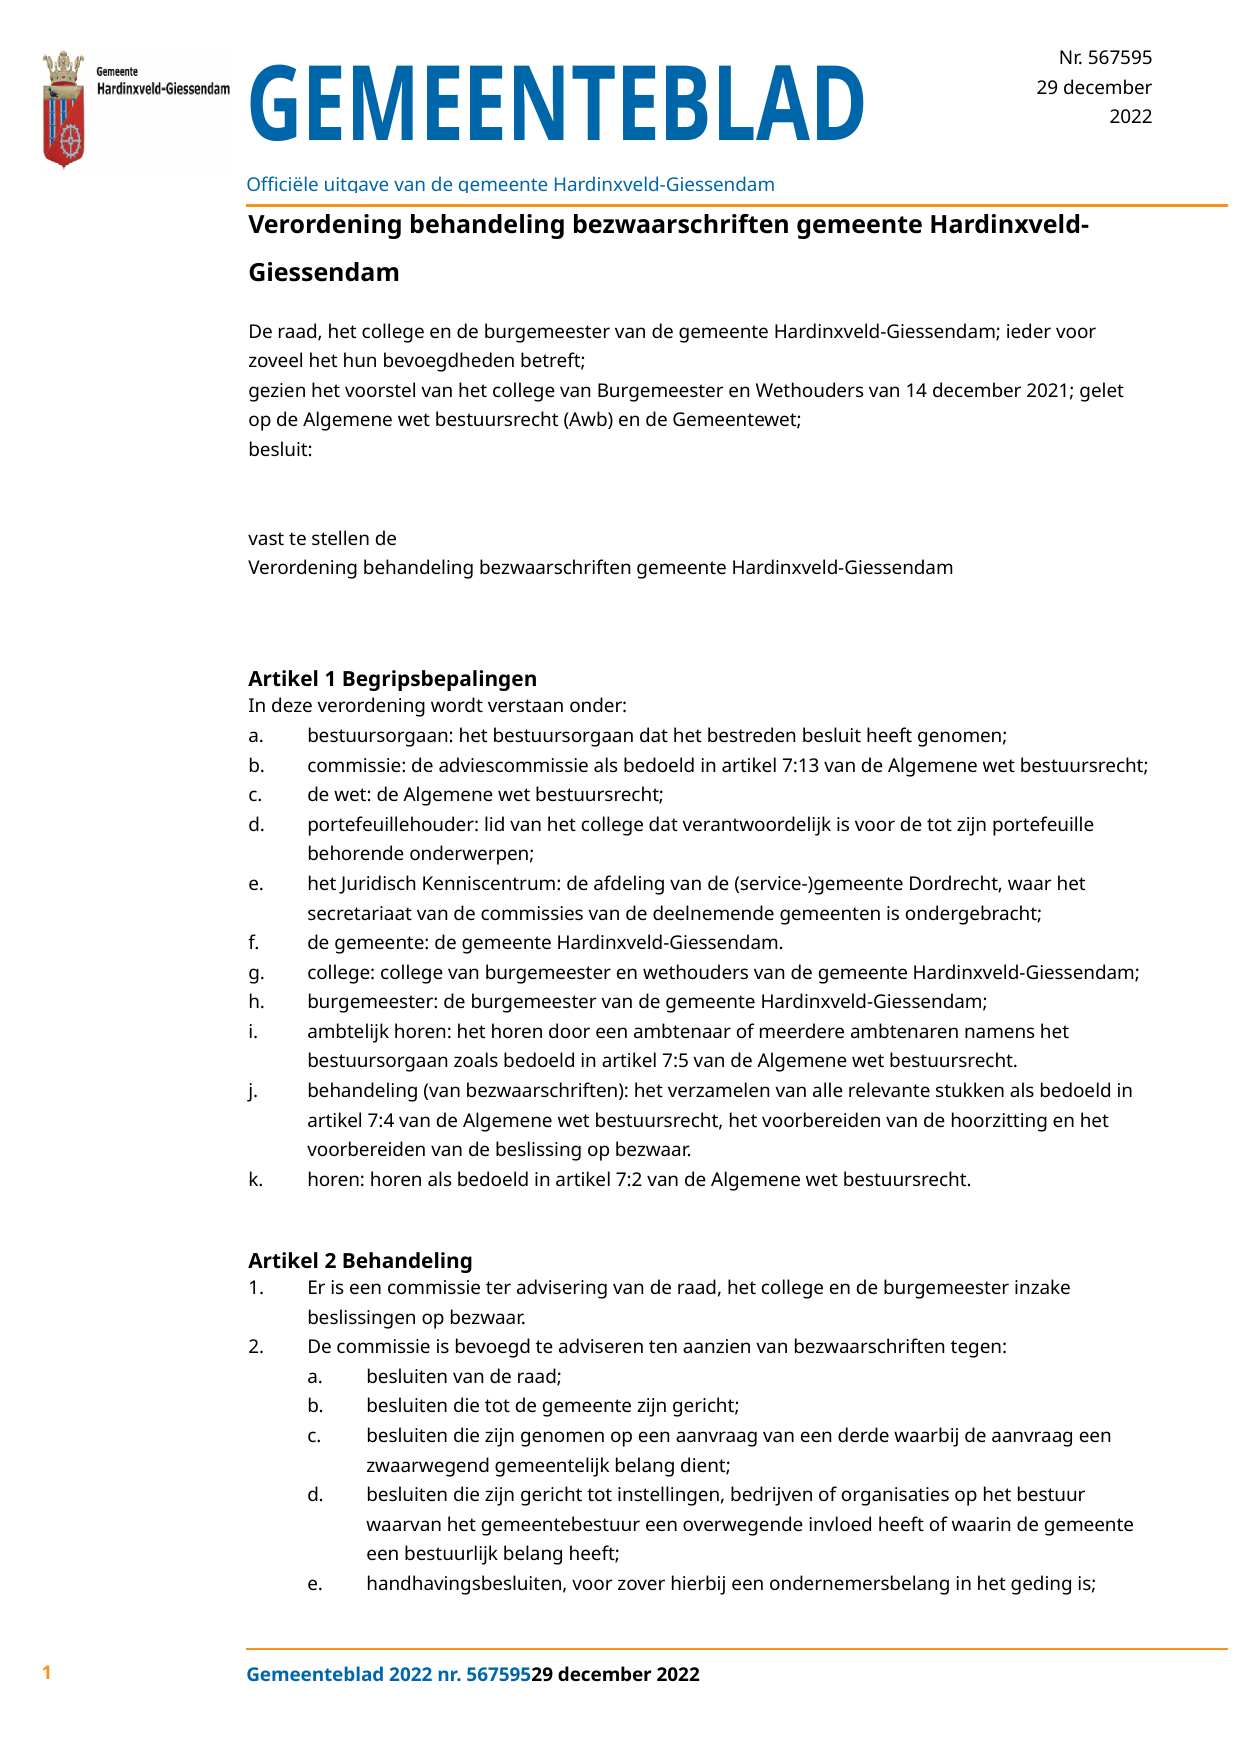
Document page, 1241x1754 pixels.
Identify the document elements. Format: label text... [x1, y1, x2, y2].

list besluiten die zijn gericht tot instellingen, bedrijven of organisaties op het bestuur waarvan het gemeentebestuur een overwegende invloed heeft of waarin de gemeente een bestuurlijk belang heeft; [307, 1481, 1152, 1566]
list commissie: de adviescommissie als bedoeld in artikel 7:13 van de Algemene wet bestuursrecht; [248, 752, 1152, 777]
list besluiten die zijn genomen op een aanvraag van een derde waarbij de aanvraag een zwaarwegend gemeentelijk belang dient; [307, 1422, 1152, 1478]
text In deze verordening wordt verstaan onder: [248, 693, 1152, 718]
list handhavingsbesluiten, voor zover hierbij een ondernemersbelang in het geding is; [307, 1570, 1152, 1596]
text gezien het voorstel van het college van Burgemeester en Wethouders van 14 december 2021; gelet op de Algemene wet bestuursrecht (Awb) en de Gemeentewet; [248, 377, 1152, 432]
text Artikel 2 Behandeling [248, 1246, 1152, 1274]
list horen: horen als bedoeld in artikel 7:2 van de Algemene wet bestuursrecht. [248, 1166, 1152, 1192]
list Er is een commissie ter advisering van de raad, het college en de burgemeester inzake beslissingen op bezwaar. [248, 1274, 1152, 1330]
text vast te stellen de [248, 525, 1152, 551]
text Artikel 1 Begripsbepalingen [248, 664, 1152, 693]
list portefeuillehouder: lid van het college dat verantwoordelijk is voor de tot zijn portefeuille behorende onderwerpen; [248, 811, 1152, 866]
list het Juridisch Kenniscentrum: de afdeling van de (service-)gemeente Dordrecht, waar het secretariaat van de commissies van de deelnemende gemeenten is ondergebracht; [248, 870, 1152, 925]
list De commissie is bevoegd te adviseren ten aanzien van bezwaarschriften tegen: [248, 1333, 1152, 1359]
list besluiten die tot de gemeente zijn gericht; [307, 1393, 1152, 1418]
picture [41, 47, 231, 172]
list college: college van burgemeester en wethouders van de gemeente Hardinxveld-Giessendam; [248, 959, 1152, 984]
list besluiten van de raad; [307, 1363, 1152, 1389]
text Verordening behandeling bezwaarschriften gemeente Hardinxveld-Giessendam [248, 207, 1152, 288]
list ambtelijk horen: het horen door een ambtenaar of meerdere ambtenaren namens het bestuursorgaan zoals bedoeld in artikel 7:5 van de Algemene wet bestuursrecht. [248, 1018, 1152, 1073]
text Verordening behandeling bezwaarschriften gemeente Hardinxveld-Giessendam [248, 554, 1152, 580]
list behandeling (van bezwaarschriften): het verzamelen van alle relevante stukken als bedoeld in artikel 7:4 van de Algemene wet bestuursrecht, het voorbereiden van de hoorzitting en het voorbereiden van de beslissing op bezwaar. [248, 1077, 1152, 1162]
text De raad, het college en de burgemeester van de gemeente Hardinxveld-Giessendam; ieder voor zoveel het hun bevoegdheden betreft; [248, 318, 1152, 373]
list burgemeester: de burgemeester van de gemeente Hardinxveld-Giessendam; [248, 988, 1152, 1014]
list bestuursorgaan: het bestuursorgaan dat het bestreden besluit heeft genomen; [248, 722, 1152, 748]
list de wet: de Algemene wet bestuursrecht; [248, 781, 1152, 807]
text besluit: [248, 436, 1152, 462]
list de gemeente: de gemeente Hardinxveld-Giessendam. [248, 929, 1152, 955]
